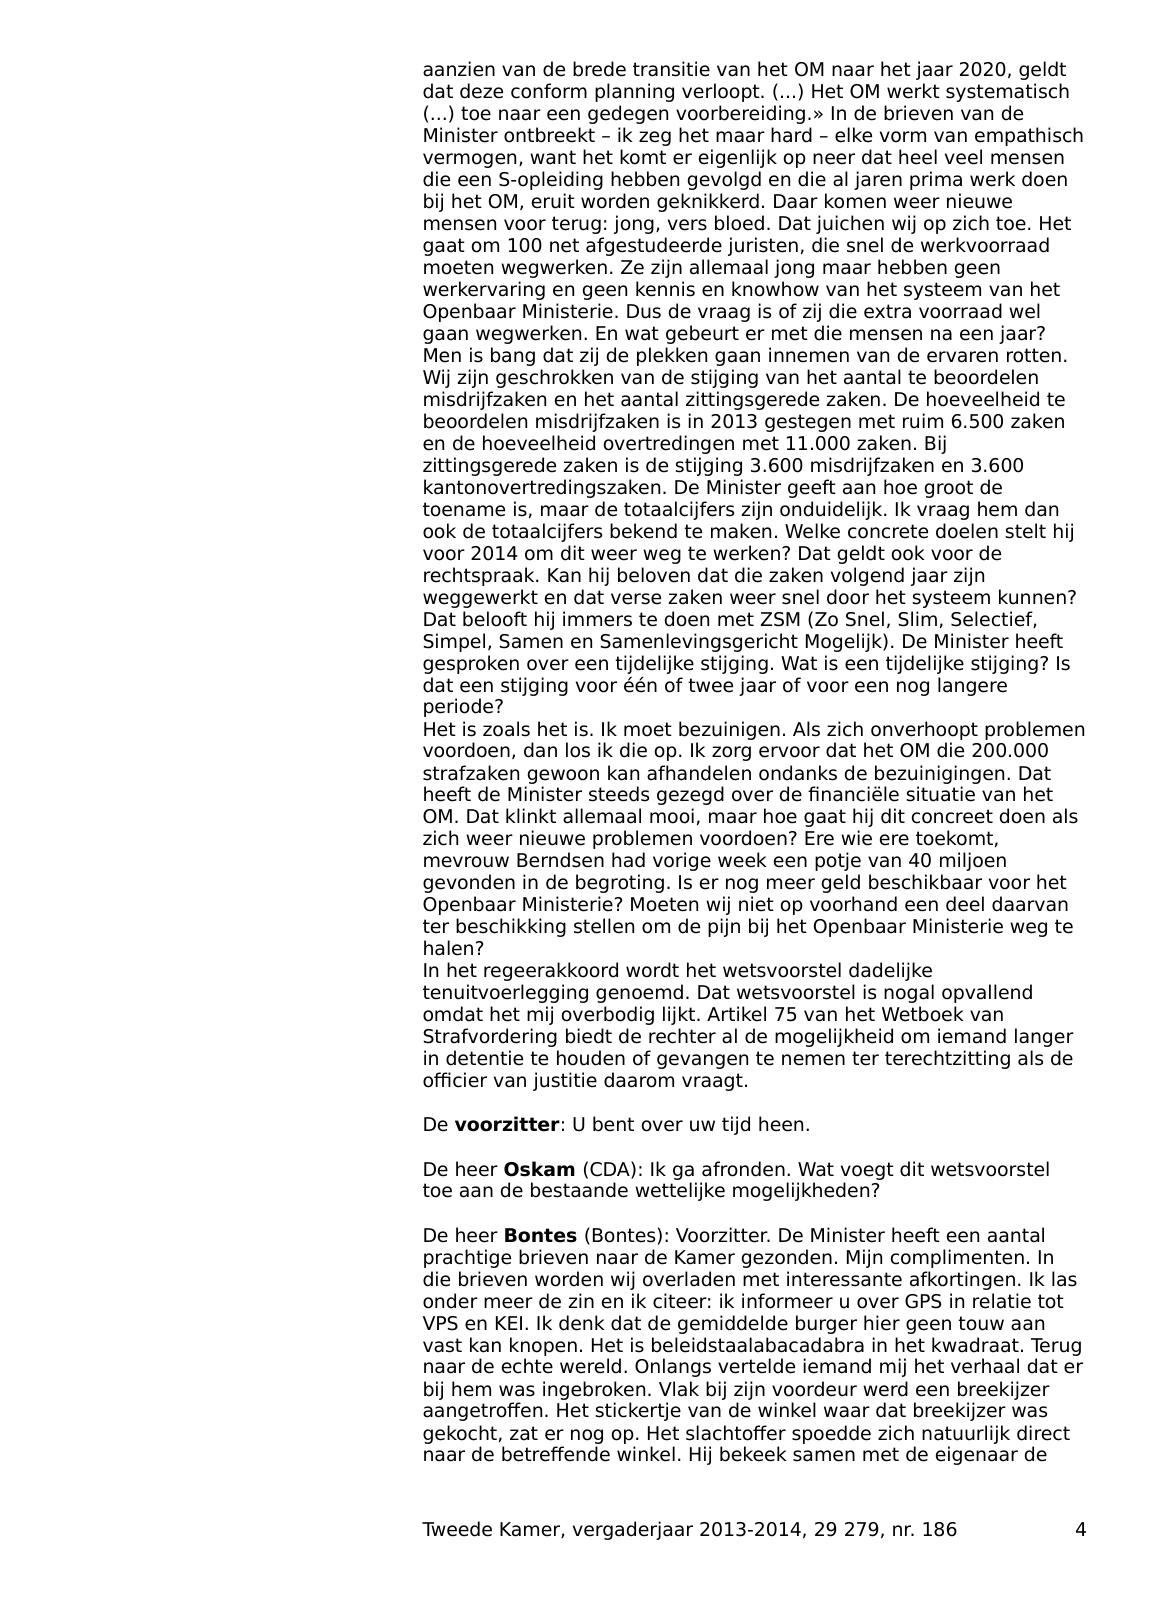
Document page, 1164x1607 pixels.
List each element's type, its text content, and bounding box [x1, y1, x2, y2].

text De voorzitter: U bent over uw tijd heen. [422, 1114, 1087, 1136]
text De heer Oskam (CDA): Ik ga afronden. Wat voegt dit wetsvoorstel toe aan de bestaande wettelijke mogelijkheden? [422, 1158, 1087, 1202]
text aanzien van de brede transitie van het OM naar het jaar 2020, geldt dat deze conform planning verloopt. (...) Het OM werkt systematisch (...) toe naar een gedegen voorbereiding.» In de brieven van de Minister ontbreekt – ik zeg het maar hard – elke vorm van empathisch vermogen, want het komt er eigenlijk op neer dat heel veel mensen die een S-opleiding hebben gevolgd en die al jaren prima werk doen bij het OM, eruit worden geknikkerd. Daar komen weer nieuwe mensen voor terug: jong, vers bloed. Dat juichen wij op zich toe. Het gaat om 100 net afgestudeerde juristen, die snel de werkvoorraad moeten wegwerken. Ze zijn allemaal jong maar hebben geen werkervaring en geen kennis en knowhow van het systeem van het Openbaar Ministerie. Dus de vraag is of zij die extra voorraad wel gaan wegwerken. En wat gebeurt er met die mensen na een jaar? Men is bang dat zij de plekken gaan innemen van de ervaren rotten. [422, 59, 1087, 367]
text Wij zijn geschrokken van de stijging van het aantal te beoordelen misdrijfzaken en het aantal zittingsgerede zaken. De hoeveelheid te beoordelen misdrijfzaken is in 2013 gestegen met ruim 6.500 zaken en de hoeveelheid overtredingen met 11.000 zaken. Bij zittingsgerede zaken is de stijging 3.600 misdrijfzaken en 3.600 kantonovertredingszaken. De Minister geeft aan hoe groot de toename is, maar de totaalcijfers zijn onduidelijk. Ik vraag hem dan ook de totaalcijfers bekend te maken. Welke concrete doelen stelt hij voor 2014 om dit weer weg te werken? Dat geldt ook voor de rechtspraak. Kan hij beloven dat die zaken volgend jaar zijn weggewerkt en dat verse zaken weer snel door het systeem kunnen? Dat belooft hij immers te doen met ZSM (Zo Snel, Slim, Selectief, Simpel, Samen en Samenlevingsgericht Mogelijk). De Minister heeft gesproken over een tijdelijke stijging. Wat is een tijdelijke stijging? Is dat een stijging voor één of twee jaar of voor een nog langere periode? [422, 367, 1087, 718]
text In het regeerakkoord wordt het wetsvoorstel dadelijke tenuitvoerlegging genoemd. Dat wetsvoorstel is nogal opvallend omdat het mij overbodig lijkt. Artikel 75 van het Wetboek van Strafvordering biedt de rechter al de mogelijkheid om iemand langer in detentie te houden of gevangen te nemen ter terechtzitting als de officier van justitie daarom vraagt. [422, 960, 1087, 1092]
text Het is zoals het is. Ik moet bezuinigen. Als zich onverhoopt problemen voordoen, dan los ik die op. Ik zorg ervoor dat het OM die 200.000 strafzaken gewoon kan afhandelen ondanks de bezuinigingen. Dat heeft de Minister steeds gezegd over de financiële situatie van het OM. Dat klinkt allemaal mooi, maar hoe gaat hij dit concreet doen als zich weer nieuwe problemen voordoen? Ere wie ere toekomt, mevrouw Berndsen had vorige week een potje van 40 miljoen gevonden in de begroting. Is er nog meer geld beschikbaar voor het Openbaar Ministerie? Moeten wij niet op voorhand een deel daarvan ter beschikking stellen om de pijn bij het Openbaar Ministerie weg te halen? [422, 718, 1087, 960]
text De heer Bontes (Bontes): Voorzitter. De Minister heeft een aantal prachtige brieven naar de Kamer gezonden. Mijn complimenten. In die brieven worden wij overladen met interessante afkortingen. Ik las onder meer de zin en ik citeer: ik informeer u over GPS in relatie tot VPS en KEI. Ik denk dat de gemiddelde burger hier geen touw aan vast kan knopen. Het is beleidstaalabacadabra in het kwadraat. Terug naar de echte wereld. Onlangs vertelde iemand mij het verhaal dat er bij hem was ingebroken. Vlak bij zijn voordeur werd een breekijzer aangetroffen. Het stickertje van de winkel waar dat breekijzer was gekocht, zat er nog op. Het slachtoffer spoedde zich natuurlijk direct naar de betreffende winkel. Hij bekeek samen met de eigenaar de [422, 1224, 1087, 1466]
